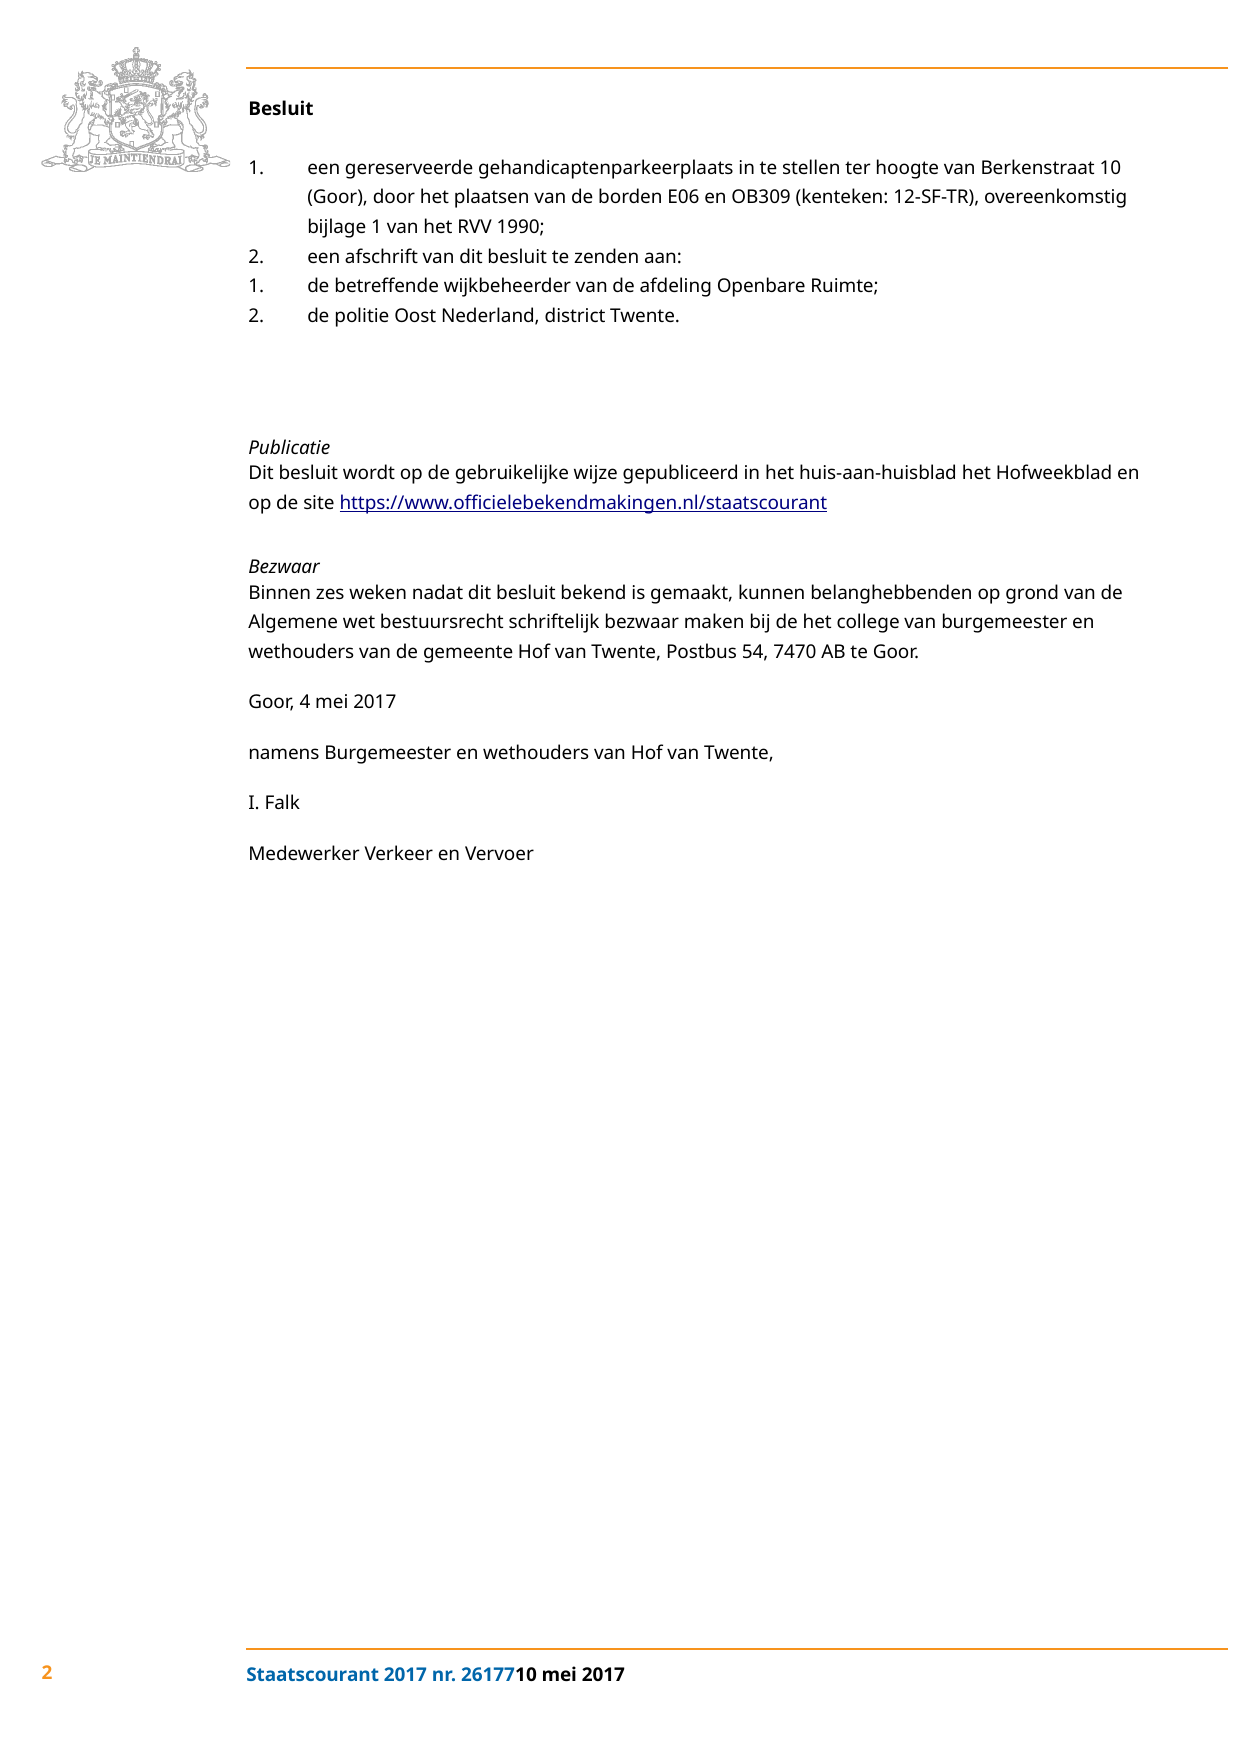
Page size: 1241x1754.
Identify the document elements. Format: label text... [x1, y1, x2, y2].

text Besluit [248, 95, 1152, 121]
text I. Falk [248, 789, 1152, 815]
text Publicatie [248, 434, 1152, 459]
list de betreffende wijkbeheerder van de afdeling Openbare Ruimte; [248, 272, 1152, 298]
text Bezwaar [248, 553, 1152, 579]
list de politie Oost Nederland, district Twente. [248, 302, 1152, 328]
text Binnen zes weken nadat dit besluit bekend is gemaakt, kunnen belanghebbenden op grond van de Algemene wet bestuursrecht schriftelijk bezwaar maken bij de het college van burgemeester en wethouders van de gemeente Hof van Twente, Postbus 54, 7470 AB te Goor. [248, 579, 1152, 664]
text namens Burgemeester en wethouders van Hof van Twente, [248, 739, 1152, 764]
list een gereserveerde gehandicaptenparkeerplaats in te stellen ter hoogte van Berkenstraat 10 (Goor), door het plaatsen van de borden E06 en OB309 (kenteken: 12-SF-TR), overeenkomstig bijlage 1 van het RVV 1990; [248, 154, 1152, 239]
list een afschrift van dit besluit te zenden aan: [248, 243, 1152, 268]
text Medewerker Verkeer en Vervoer [248, 840, 1152, 865]
picture [41, 47, 231, 172]
text Goor, 4 mei 2017 [248, 688, 1152, 714]
text Dit besluit wordt op de gebruikelijke wijze gepubliceerd in het huis-aan-huisblad het Hofweekblad en op de site https://www.officielebekendmakingen.nl/staatscourant [248, 459, 1152, 515]
